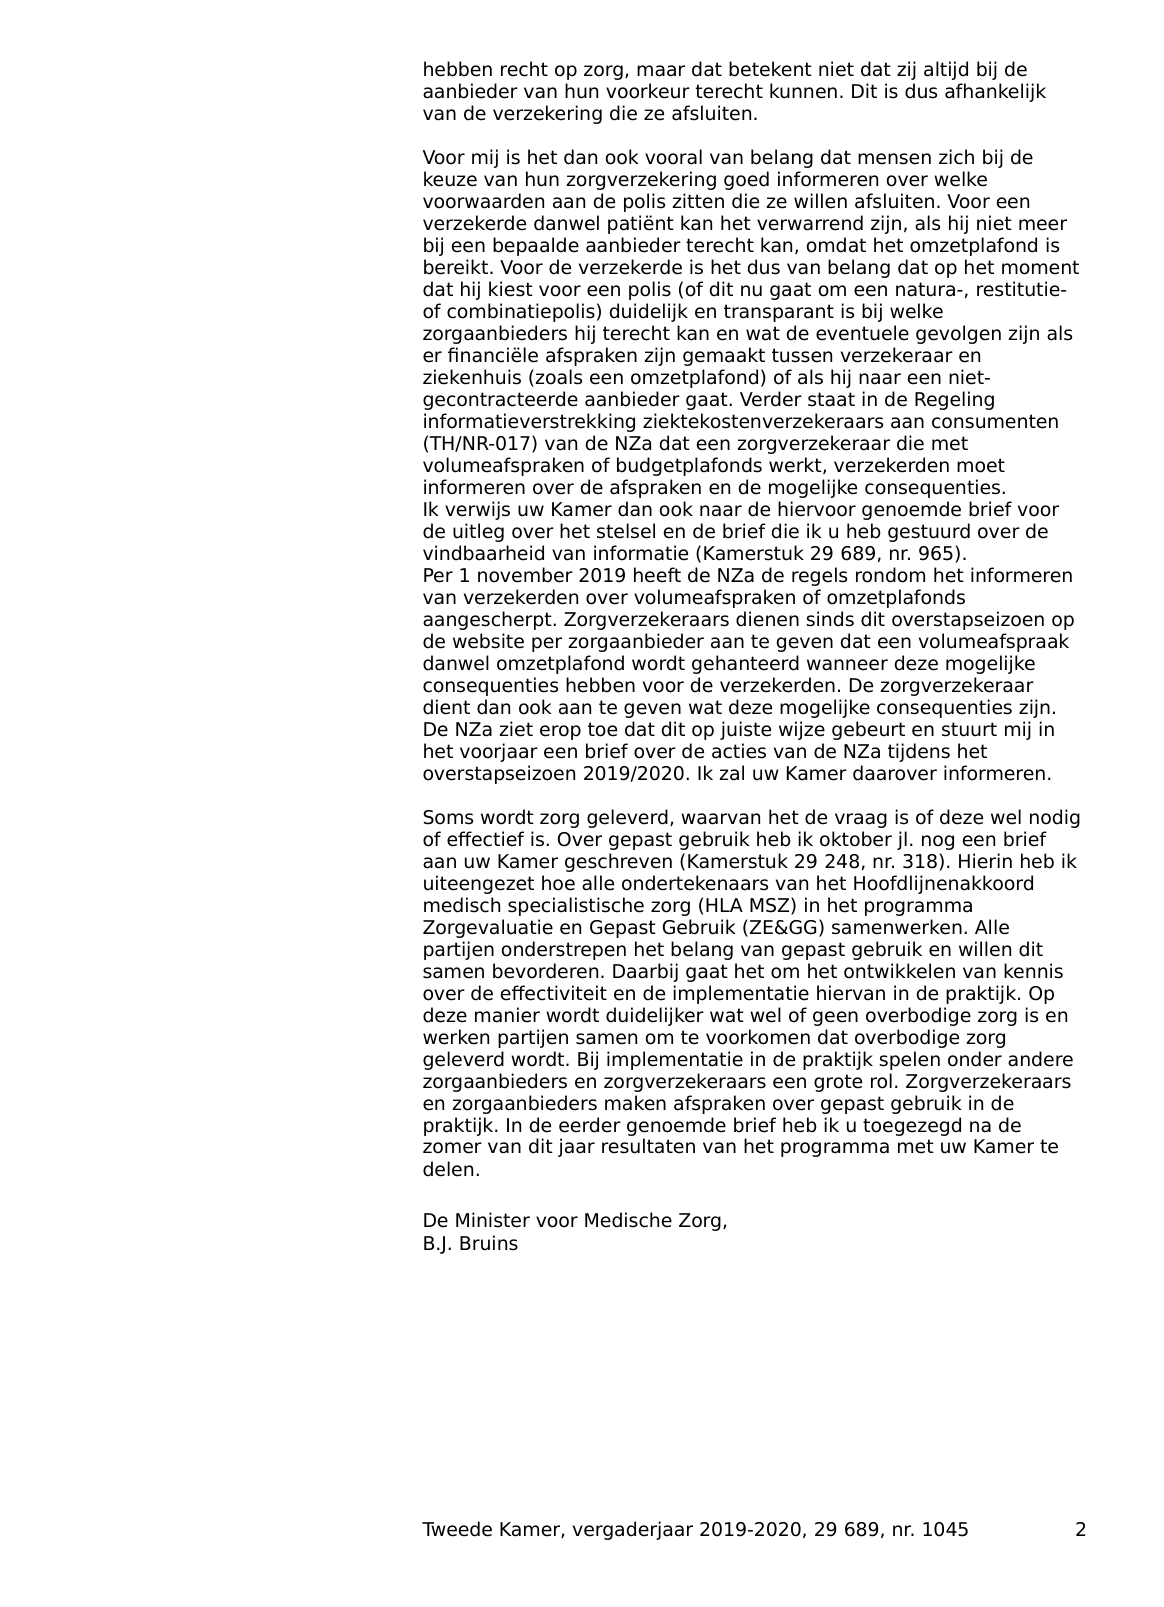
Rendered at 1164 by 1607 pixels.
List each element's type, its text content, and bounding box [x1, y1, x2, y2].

text Per 1 november 2019 heeft de NZa de regels rondom het informeren van verzekerden over volumeafspraken of omzetplafonds aangescherpt. Zorgverzekeraars dienen sinds dit overstapseizoen op de website per zorgaanbieder aan te geven dat een volumeafspraak danwel omzetplafond wordt gehanteerd wanneer deze mogelijke consequenties hebben voor de verzekerden. De zorgverzekeraar dient dan ook aan te geven wat deze mogelijke consequenties zijn. De NZa ziet erop toe dat dit op juiste wijze gebeurt en stuurt mij in het voorjaar een brief over de acties van de NZa tijdens het overstapseizoen 2019/2020. Ik zal uw Kamer daarover informeren. [422, 565, 1087, 784]
text De Minister voor Medische Zorg, B.J. Bruins [422, 1210, 1087, 1254]
text Voor mij is het dan ook vooral van belang dat mensen zich bij de keuze van hun zorgverzekering goed informeren over welke voorwaarden aan de polis zitten die ze willen afsluiten. Voor een verzekerde danwel patiënt kan het verwarrend zijn, als hij niet meer bij een bepaalde aanbieder terecht kan, omdat het omzetplafond is bereikt. Voor de verzekerde is het dus van belang dat op het moment dat hij kiest voor een polis (of dit nu gaat om een natura-, restitutie- of combinatiepolis) duidelijk en transparant is bij welke zorgaanbieders hij terecht kan en wat de eventuele gevolgen zijn als er financiële afspraken zijn gemaakt tussen verzekeraar en ziekenhuis (zoals een omzetplafond) of als hij naar een niet-gecontracteerde aanbieder gaat. Verder staat in de Regeling informatieverstrekking ziektekostenverzekeraars aan consumenten (TH/NR-017) van de NZa dat een zorgverzekeraar die met volumeafspraken of budgetplafonds werkt, verzekerden moet informeren over de afspraken en de mogelijke consequenties. [422, 147, 1087, 499]
text Soms wordt zorg geleverd, waarvan het de vraag is of deze wel nodig of effectief is. Over gepast gebruik heb ik oktober jl. nog een brief aan uw Kamer geschreven (Kamerstuk 29 248, nr. 318). Hierin heb ik uiteengezet hoe alle ondertekenaars van het Hoofdlijnenakkoord medisch specialistische zorg (HLA MSZ) in het programma Zorgevaluatie en Gepast Gebruik (ZE&GG) samenwerken. Alle partijen onderstrepen het belang van gepast gebruik en willen dit samen bevorderen. Daarbij gaat het om het ontwikkelen van kennis over de effectiviteit en de implementatie hiervan in de praktijk. Op deze manier wordt duidelijker wat wel of geen overbodige zorg is en werken partijen samen om te voorkomen dat overbodige zorg geleverd wordt. Bij implementatie in de praktijk spelen onder andere zorgaanbieders en zorgverzekeraars een grote rol. Zorgverzekeraars en zorgaanbieders maken afspraken over gepast gebruik in de praktijk. In de eerder genoemde brief heb ik u toegezegd na de zomer van dit jaar resultaten van het programma met uw Kamer te delen. [422, 807, 1087, 1180]
text hebben recht op zorg, maar dat betekent niet dat zij altijd bij de aanbieder van hun voorkeur terecht kunnen. Dit is dus afhankelijk van de verzekering die ze afsluiten. [422, 59, 1087, 125]
text Ik verwijs uw Kamer dan ook naar de hiervoor genoemde brief voor de uitleg over het stelsel en de brief die ik u heb gestuurd over de vindbaarheid van informatie (Kamerstuk 29 689, nr. 965). [422, 499, 1087, 565]
